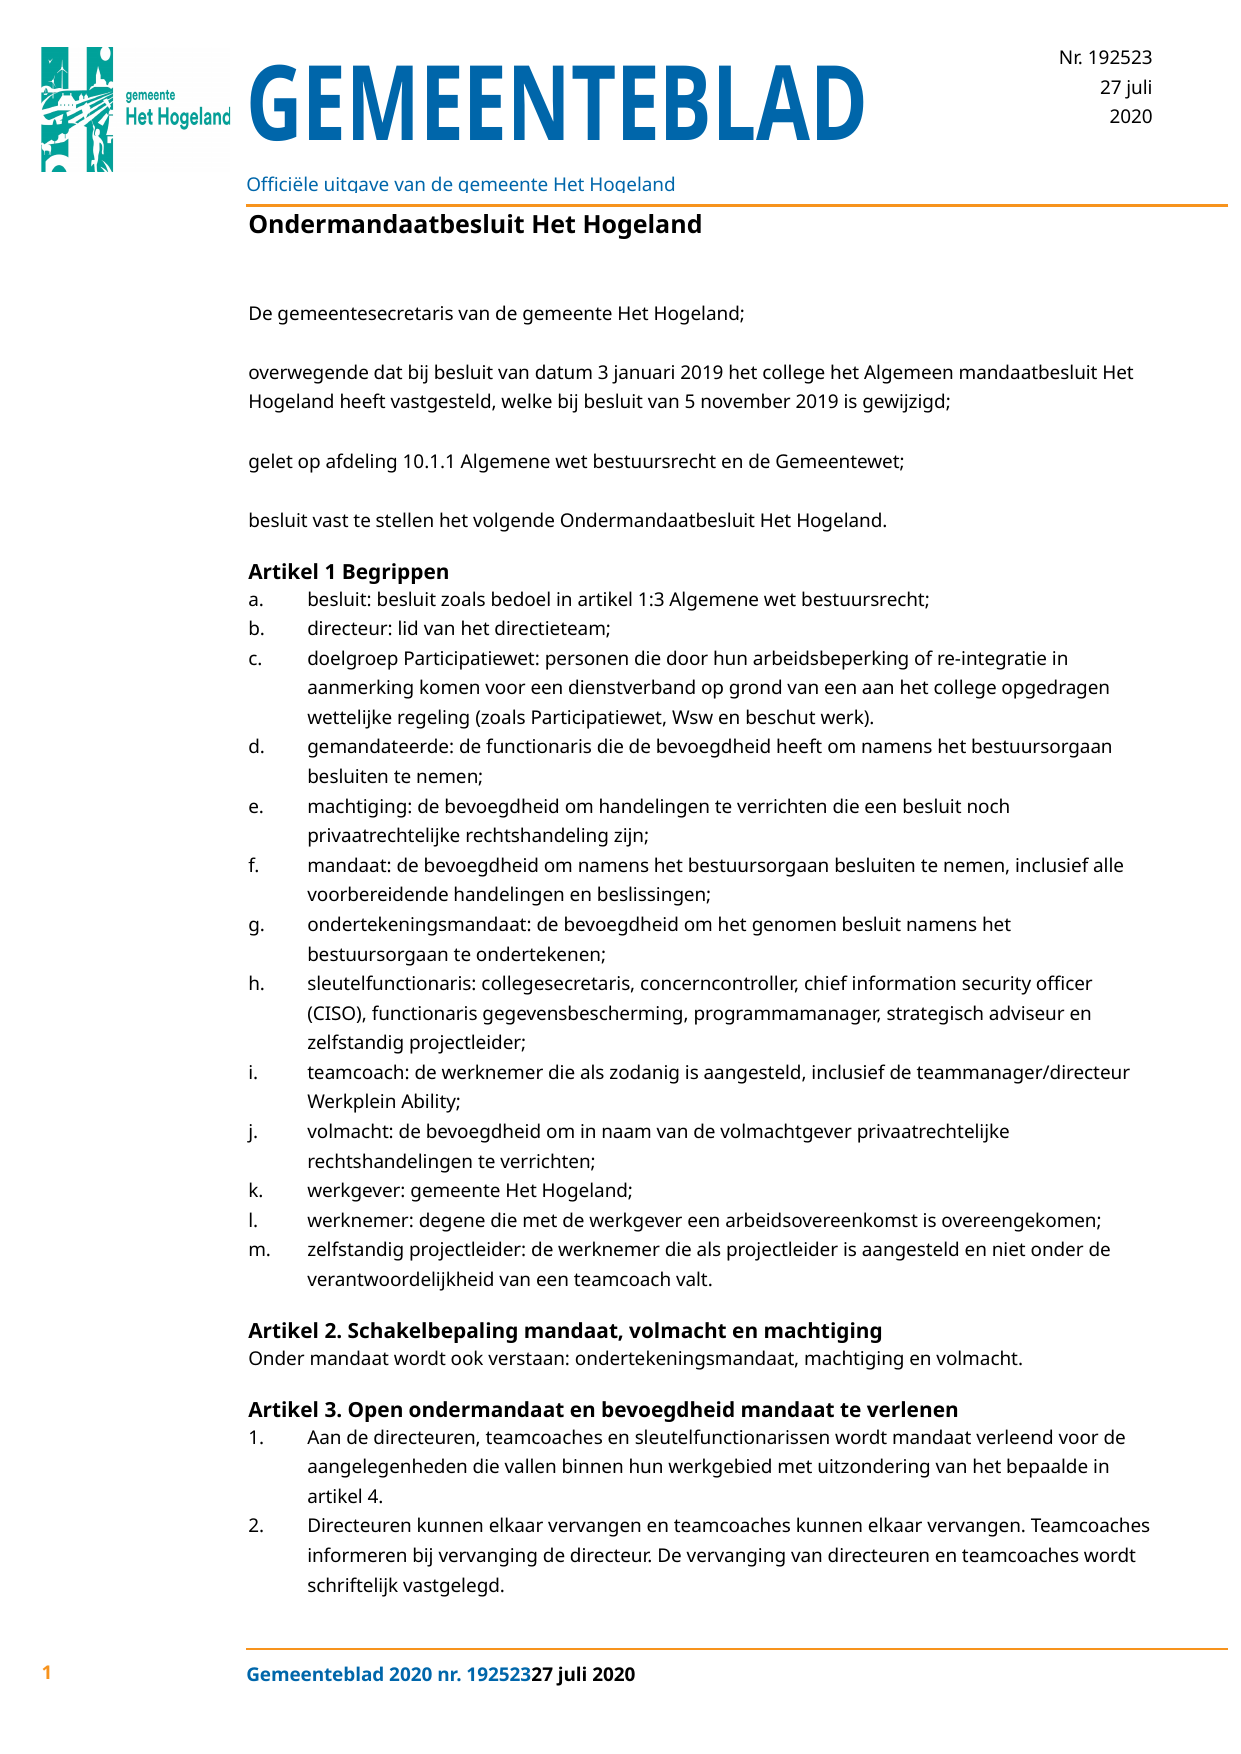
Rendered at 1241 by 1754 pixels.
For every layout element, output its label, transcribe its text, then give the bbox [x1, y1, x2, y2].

text Onder mandaat wordt ook verstaan: ondertekeningsmandaat, machtiging en volmacht. [248, 1345, 1152, 1371]
text Artikel 3. Open ondermandaat en bevoegdheid mandaat te verlenen [248, 1396, 1152, 1424]
text gelet op afdeling 10.1.1 Algemene wet bestuursrecht en de Gemeentewet; [248, 448, 1152, 473]
list zelfstandig projectleider: de werknemer die als projectleider is aangesteld en niet onder de verantwoordelijkheid van een teamcoach valt. [248, 1237, 1152, 1292]
list gemandateerde: de functionaris die de bevoegdheid heeft om namens het bestuursorgaan besluiten te nemen; [248, 734, 1152, 789]
list volmacht: de bevoegdheid om in naam van de volmachtgever privaatrechtelijke rechtshandelingen te verrichten; [248, 1118, 1152, 1174]
list ondertekeningsmandaat: de bevoegdheid om het genomen besluit namens het bestuursorgaan te ondertekenen; [248, 911, 1152, 967]
list directeur: lid van het directieteam; [248, 615, 1152, 641]
text Ondermandaatbesluit Het Hogeland [248, 207, 1152, 241]
list werknemer: degene die met de werkgever een arbeidsovereenkomst is overeengekomen; [248, 1207, 1152, 1233]
list mandaat: de bevoegdheid om namens het bestuursorgaan besluiten te nemen, inclusief alle voorbereidende handelingen en beslissingen; [248, 852, 1152, 907]
text overwegende dat bij besluit van datum 3 januari 2019 het college het Algemeen mandaatbesluit Het Hogeland heeft vastgesteld, welke bij besluit van 5 november 2019 is gewijzigd; [248, 359, 1152, 414]
list doelgroep Participatiewet: personen die door hun arbeidsbeperking of re-integratie in aanmerking komen voor een dienstverband op grond van een aan het college opgedragen wettelijke regeling (zoals Participatiewet, Wsw en beschut werk). [248, 645, 1152, 730]
text Artikel 1 Begrippen [248, 557, 1152, 586]
text De gemeentesecretaris van de gemeente Het Hogeland; [248, 300, 1152, 326]
list machtiging: de bevoegdheid om handelingen te verrichten die een besluit noch privaatrechtelijke rechtshandeling zijn; [248, 793, 1152, 848]
text Artikel 2. Schakelbepaling mandaat, volmacht en machtiging [248, 1317, 1152, 1345]
list besluit: besluit zoals bedoel in artikel 1:3 Algemene wet bestuursrecht; [248, 586, 1152, 612]
picture [41, 47, 231, 172]
list teamcoach: de werknemer die als zodanig is aangesteld, inclusief de teammanager/directeur Werkplein Ability; [248, 1059, 1152, 1114]
text besluit vast te stellen het volgende Ondermandaatbesluit Het Hogeland. [248, 507, 1152, 533]
list Directeuren kunnen elkaar vervangen en teamcoaches kunnen elkaar vervangen. Teamcoaches informeren bij vervanging de directeur. De vervanging van directeuren en teamcoaches wordt schriftelijk vastgelegd. [248, 1513, 1152, 1598]
list Aan de directeuren, teamcoaches en sleutelfunctionarissen wordt mandaat verleend voor de aangelegenheden die vallen binnen hun werkgebied met uitzondering van het bepaalde in artikel 4. [248, 1424, 1152, 1509]
list sleutelfunctionaris: collegesecretaris, concerncontroller, chief information security officer (CISO), functionaris gegevensbescherming, programmamanager, strategisch adviseur en zelfstandig projectleider; [248, 970, 1152, 1055]
list werkgever: gemeente Het Hogeland; [248, 1177, 1152, 1203]
